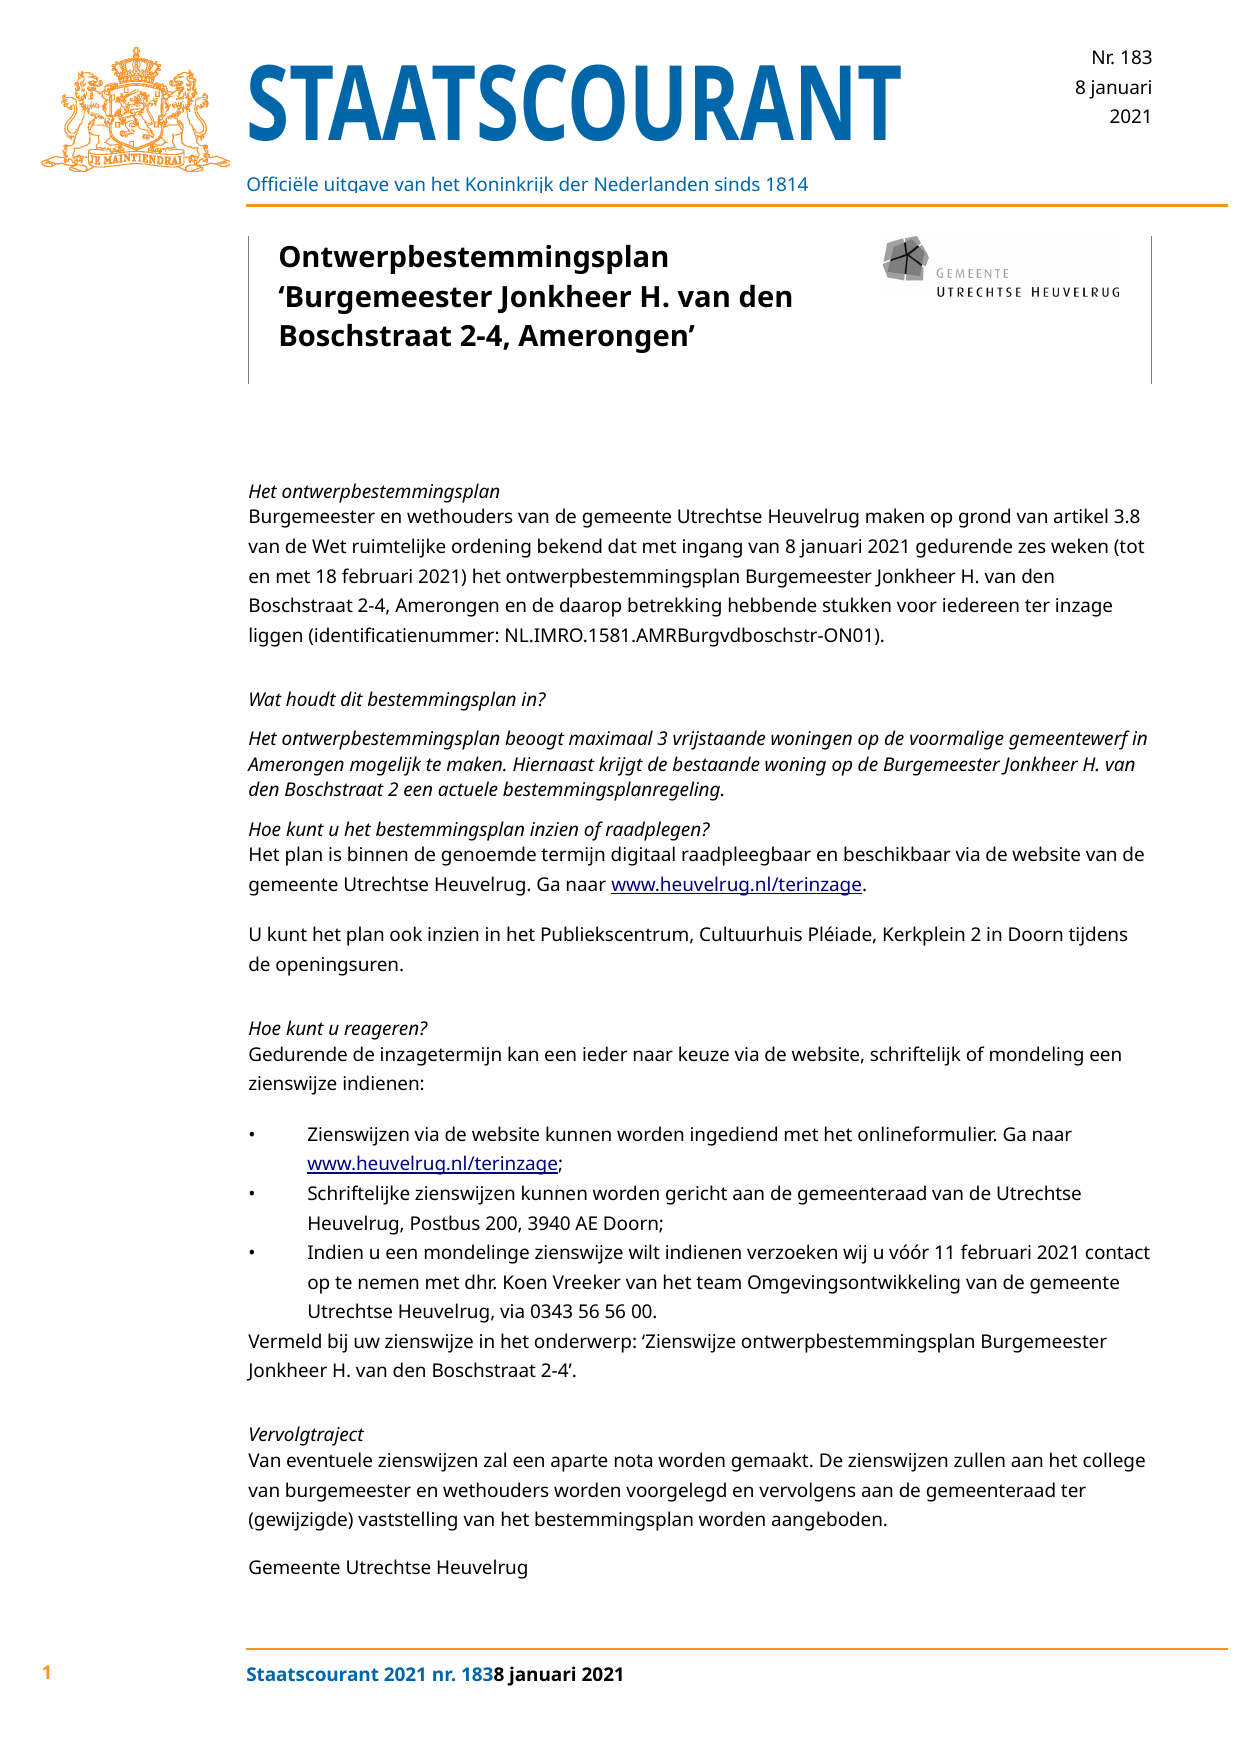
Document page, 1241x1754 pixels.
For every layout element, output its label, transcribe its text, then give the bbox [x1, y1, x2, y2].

text Wat houdt dit bestemmingsplan in? [248, 686, 1152, 712]
text Het ontwerpbestemmingsplan [248, 478, 1152, 504]
text Gedurende de inzagetermijn kan een ieder naar keuze via de website, schriftelijk of mondeling een zienswijze indienen: [248, 1041, 1152, 1096]
table_header [850, 236, 1151, 384]
text Van eventuele zienswijzen zal een aparte nota worden gemaakt. De zienswijzen zullen aan het college van burgemeester en wethouders worden voorgelegd en vervolgens aan de gemeenteraad ter (gewijzigde) vaststelling van het bestemmingsplan worden aangeboden. [248, 1447, 1152, 1532]
text Het ontwerpbestemmingsplan beoogt maximaal 3 vrijstaande woningen op de voormalige gemeentewerf in Amerongen mogelijk te maken. Hiernaast krijgt de bestaande woning op de Burgemeester Jonkheer H. van den Boschstraat 2 een actuele bestemmingsplanregeling. [248, 725, 1152, 802]
text Hoe kunt u het bestemmingsplan inzien of raadplegen? [248, 816, 1152, 842]
list Indien u een mondelinge zienswijze wilt indienen verzoeken wij u vóór 11 februari 2021 contact op te nemen met dhr. Koen Vreeker van het team Omgevingsontwikkeling van de gemeente Utrechtse Heuvelrug, via 0343 56 56 00. [248, 1239, 1152, 1324]
text Het plan is binnen de genoemde termijn digitaal raadpleegbaar en beschikbaar via de website van de gemeente Utrechtse Heuvelrug. Ga naar www.heuvelrug.nl/terinzage. [248, 842, 1152, 897]
table_header Ontwerpbestemmingsplan ‘Burgemeester Jonkheer H. van den Boschstraat 2-4, Amerongen’ [249, 236, 850, 384]
text Burgemeester en wethouders van de gemeente Utrechtse Heuvelrug maken op grond van artikel 3.8 van de Wet ruimtelijke ordening bekend dat met ingang van 8 januari 2021 gedurende zes weken (tot en met 18 februari 2021) het ontwerpbestemmingsplan Burgemeester Jonkheer H. van den Boschstraat 2-4, Amerongen en de daarop betrekking hebbende stukken voor iedereen ter inzage liggen (identificatienummer: NL.IMRO.1581.AMRBurgvdboschstr-ON01). [248, 504, 1152, 648]
text Hoe kunt u reageren? [248, 1015, 1152, 1041]
picture [41, 47, 231, 172]
text Gemeente Utrechtse Heuvelrug [248, 1554, 1152, 1580]
text Vermeld bij uw zienswijze in het onderwerp: ‘Zienswijze ontwerpbestemmingsplan Burgemeester Jonkheer H. van den Boschstraat 2-4’. [248, 1328, 1152, 1383]
text U kunt het plan ook inzien in het Publiekscentrum, Cultuurhuis Pléiade, Kerkplein 2 in Doorn tijdens de openingsuren. [248, 922, 1152, 977]
text Vervolgtraject [248, 1422, 1152, 1447]
list Schriftelijke zienswijzen kunnen worden gericht aan de gemeenteraad van de Utrechtse Heuvelrug, Postbus 200, 3940 AE Doorn; [248, 1180, 1152, 1235]
picture [882, 236, 1119, 297]
list Zienswijzen via de website kunnen worden ingediend met het onlineformulier. Ga naar www.heuvelrug.nl/terinzage; [248, 1121, 1152, 1176]
